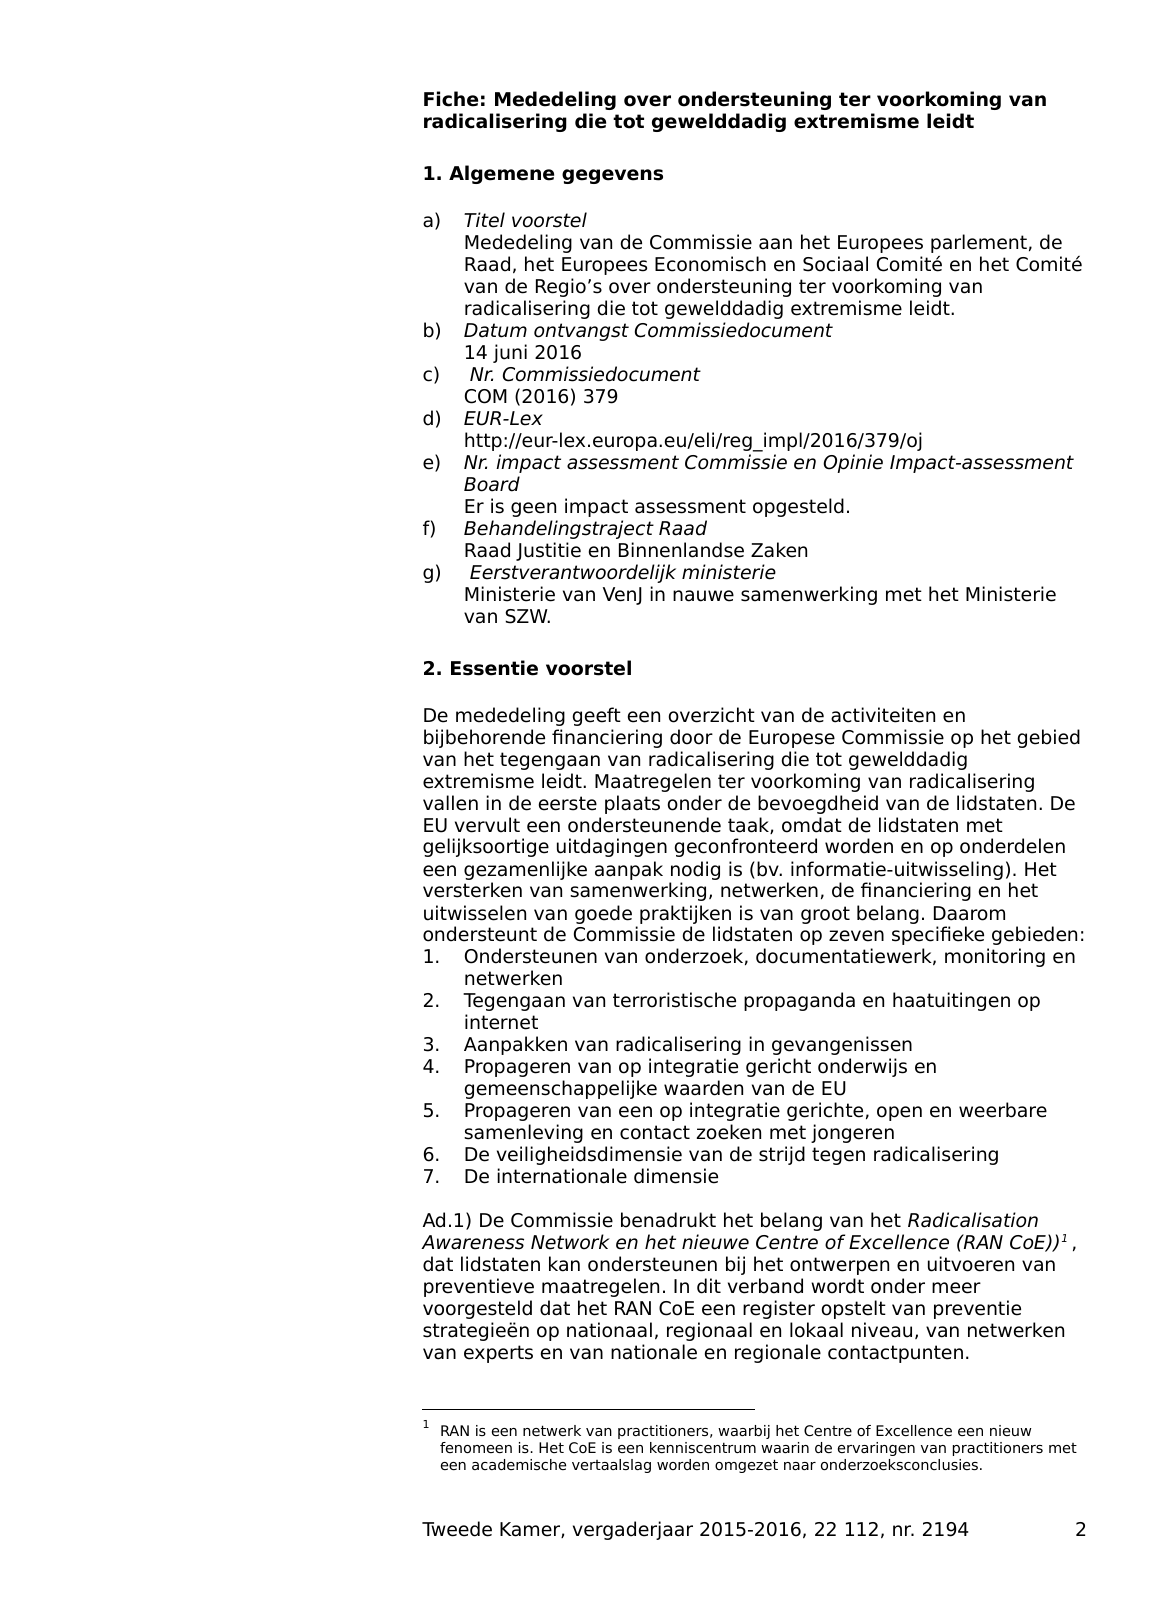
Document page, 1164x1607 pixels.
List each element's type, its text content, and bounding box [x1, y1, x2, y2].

text e) Nr. impact assessment Commissie en Opinie Impact-assessment Board [422, 452, 1087, 496]
text d) EUR-Lex [422, 408, 1087, 430]
text RAN is een netwerk van practitioners, waarbij het Centre of Excellence een nieuw fenomeen is. Het CoE is een kenniscentrum waarin de ervaringen van practitioners met een academische vertaalslag worden omgezet naar onderzoeksconclusies. [422, 1418, 1087, 1474]
text b) Datum ontvangst Commissiedocument [422, 320, 1087, 342]
text 1. Ondersteunen van onderzoek, documentatiewerk, monitoring en netwerken [422, 946, 1087, 990]
text Er is geen impact assessment opgesteld. [464, 496, 1087, 518]
text Mededeling van de Commissie aan het Europees parlement, de Raad, het Europees Economisch en Sociaal Comité en het Comité van de Regio’s over ondersteuning ter voorkoming van radicalisering die tot gewelddadig extremisme leidt. [464, 232, 1087, 320]
text http://eur-lex.europa.eu/eli/reg_impl/2016/379/oj [464, 430, 1087, 452]
text De mededeling geeft een overzicht van de activiteiten en bijbehorende financiering door de Europese Commissie op het gebied van het tegengaan van radicalisering die tot gewelddadig extremisme leidt. Maatregelen ter voorkoming van radicalisering vallen in de eerste plaats onder de bevoegdheid van de lidstaten. De EU vervult een ondersteunende taak, omdat de lidstaten met gelijksoortige uitdagingen geconfronteerd worden en op onderdelen een gezamenlijke aanpak nodig is (bv. informatie-uitwisseling). Het versterken van samenwerking, netwerken, de financiering en het uitwisselen van goede praktijken is van groot belang. Daarom ondersteunt de Commissie de lidstaten op zeven specifieke gebieden: [422, 704, 1087, 946]
text Raad Justitie en Binnenlandse Zaken [464, 540, 1087, 562]
text Ad.1) De Commissie benadrukt het belang van het Radicalisation Awareness Network en het nieuwe Centre of Excellence (RAN CoE)), dat lidstaten kan ondersteunen bij het ontwerpen en uitvoeren van preventieve maatregelen. In dit verband wordt onder meer voorgesteld dat het RAN CoE een register opstelt van preventie strategieën op nationaal, regionaal en lokaal niveau, van netwerken van experts en van nationale en regionale contactpunten. [422, 1210, 1087, 1364]
subtitle Fiche: Mededeling over ondersteuning ter voorkoming van radicalisering die tot gewelddadig extremisme leidt [422, 89, 1087, 133]
text 5. Propageren van een op integratie gerichte, open en weerbare samenleving en contact zoeken met jongeren [422, 1100, 1087, 1144]
text f) Behandelingstraject Raad [422, 518, 1087, 540]
text 4. Propageren van op integratie gericht onderwijs en gemeenschappelijke waarden van de EU [422, 1056, 1087, 1100]
text 7. De internationale dimensie [422, 1166, 1087, 1188]
text 14 juni 2016 [464, 342, 1087, 364]
text Ministerie van VenJ in nauwe samenwerking met het Ministerie van SZW. [464, 584, 1087, 628]
subtitle 1. Algemene gegevens [422, 163, 1087, 185]
subtitle 2. Essentie voorstel [422, 658, 1087, 679]
text g) Eerstverantwoordelijk ministerie [422, 562, 1087, 584]
text COM (2016) 379 [464, 386, 1087, 408]
text 2. Tegengaan van terroristische propaganda en haatuitingen op internet [422, 990, 1087, 1034]
text 3. Aanpakken van radicalisering in gevangenissen [422, 1034, 1087, 1056]
text 6. De veiligheidsdimensie van de strijd tegen radicalisering [422, 1144, 1087, 1166]
text a) Titel voorstel [422, 210, 1087, 232]
text c) Nr. Commissiedocument [422, 364, 1087, 386]
